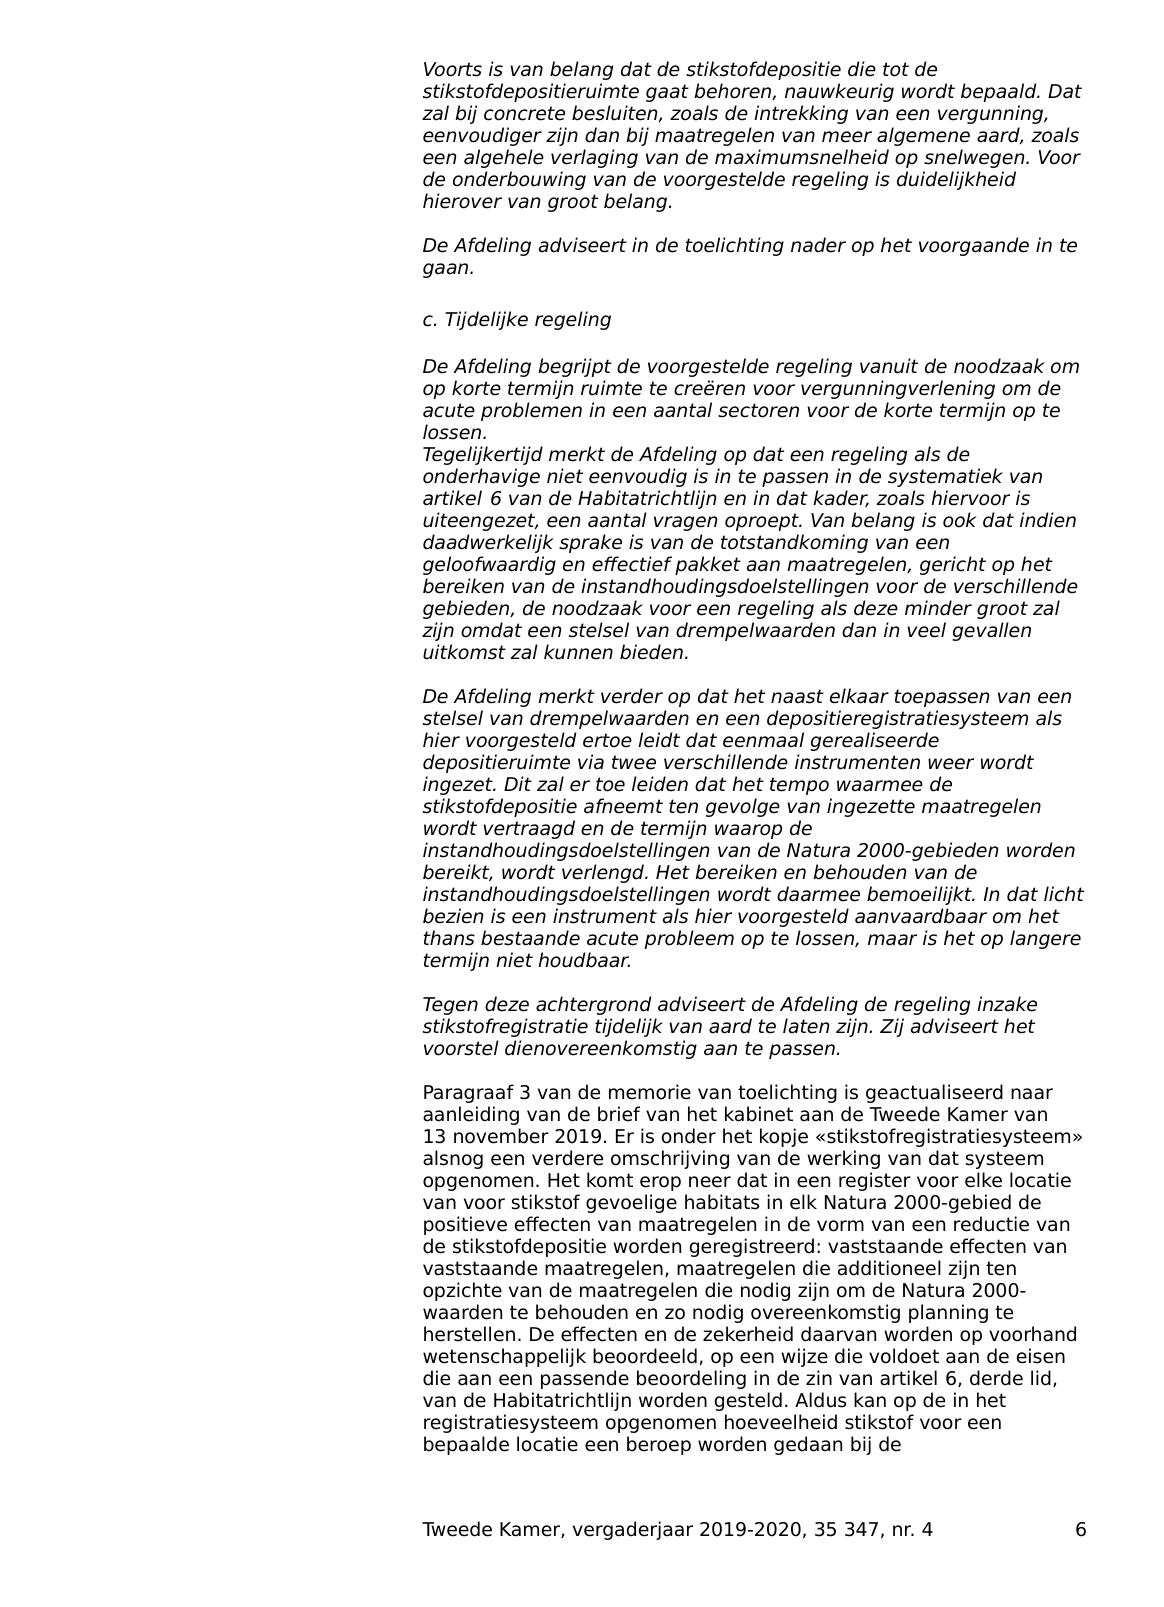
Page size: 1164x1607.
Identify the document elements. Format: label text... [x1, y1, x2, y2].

text De Afdeling begrijpt de voorgestelde regeling vanuit de noodzaak om op korte termijn ruimte te creëren voor vergunningverlening om de acute problemen in een aantal sectoren voor de korte termijn op te lossen. [422, 356, 1087, 444]
subtitle c. Tijdelijke regeling [422, 309, 1087, 331]
text Tegelijkertijd merkt de Afdeling op dat een regeling als de onderhavige niet eenvoudig is in te passen in de systematiek van artikel 6 van de Habitatrichtlijn en in dat kader, zoals hiervoor is uiteengezet, een aantal vragen oproept. Van belang is ook dat indien daadwerkelijk sprake is van de totstandkoming van een geloofwaardig en effectief pakket aan maatregelen, gericht op het bereiken van de instandhoudingsdoelstellingen voor de verschillende gebieden, de noodzaak voor een regeling als deze minder groot zal zijn omdat een stelsel van drempelwaarden dan in veel gevallen uitkomst zal kunnen bieden. [422, 444, 1087, 664]
text Tegen deze achtergrond adviseert de Afdeling de regeling inzake stikstofregistratie tijdelijk van aard te laten zijn. Zij adviseert het voorstel dienovereenkomstig aan te passen. [422, 994, 1087, 1060]
text Paragraaf 3 van de memorie van toelichting is geactualiseerd naar aanleiding van de brief van het kabinet aan de Tweede Kamer van 13 november 2019. Er is onder het kopje «stikstofregistratiesysteem» alsnog een verdere omschrijving van de werking van dat systeem opgenomen. Het komt erop neer dat in een register voor elke locatie van voor stikstof gevoelige habitats in elk Natura 2000-gebied de positieve effecten van maatregelen in de vorm van een reductie van de stikstofdepositie worden geregistreerd: vaststaande effecten van vaststaande maatregelen, maatregelen die additioneel zijn ten opzichte van de maatregelen die nodig zijn om de Natura 2000-waarden te behouden en zo nodig overeenkomstig planning te herstellen. De effecten en de zekerheid daarvan worden op voorhand wetenschappelijk beoordeeld, op een wijze die voldoet aan de eisen die aan een passende beoordeling in de zin van artikel 6, derde lid, van de Habitatrichtlijn worden gesteld. Aldus kan op de in het registratiesysteem opgenomen hoeveelheid stikstof voor een bepaalde locatie een beroep worden gedaan bij de [422, 1082, 1087, 1456]
text De Afdeling merkt verder op dat het naast elkaar toepassen van een stelsel van drempelwaarden en een depositieregistratiesysteem als hier voorgesteld ertoe leidt dat eenmaal gerealiseerde depositieruimte via twee verschillende instrumenten weer wordt ingezet. Dit zal er toe leiden dat het tempo waarmee de stikstofdepositie afneemt ten gevolge van ingezette maatregelen wordt vertraagd en de termijn waarop de instandhoudingsdoelstellingen van de Natura 2000-gebieden worden bereikt, wordt verlengd. Het bereiken en behouden van de instandhoudingsdoelstellingen wordt daarmee bemoeilijkt. In dat licht bezien is een instrument als hier voorgesteld aanvaardbaar om het thans bestaande acute probleem op te lossen, maar is het op langere termijn niet houdbaar. [422, 686, 1087, 972]
text Voorts is van belang dat de stikstofdepositie die tot de stikstofdepositieruimte gaat behoren, nauwkeurig wordt bepaald. Dat zal bij concrete besluiten, zoals de intrekking van een vergunning, eenvoudiger zijn dan bij maatregelen van meer algemene aard, zoals een algehele verlaging van de maximumsnelheid op snelwegen. Voor de onderbouwing van de voorgestelde regeling is duidelijkheid hierover van groot belang. [422, 59, 1087, 213]
text De Afdeling adviseert in de toelichting nader op het voorgaande in te gaan. [422, 235, 1087, 279]
